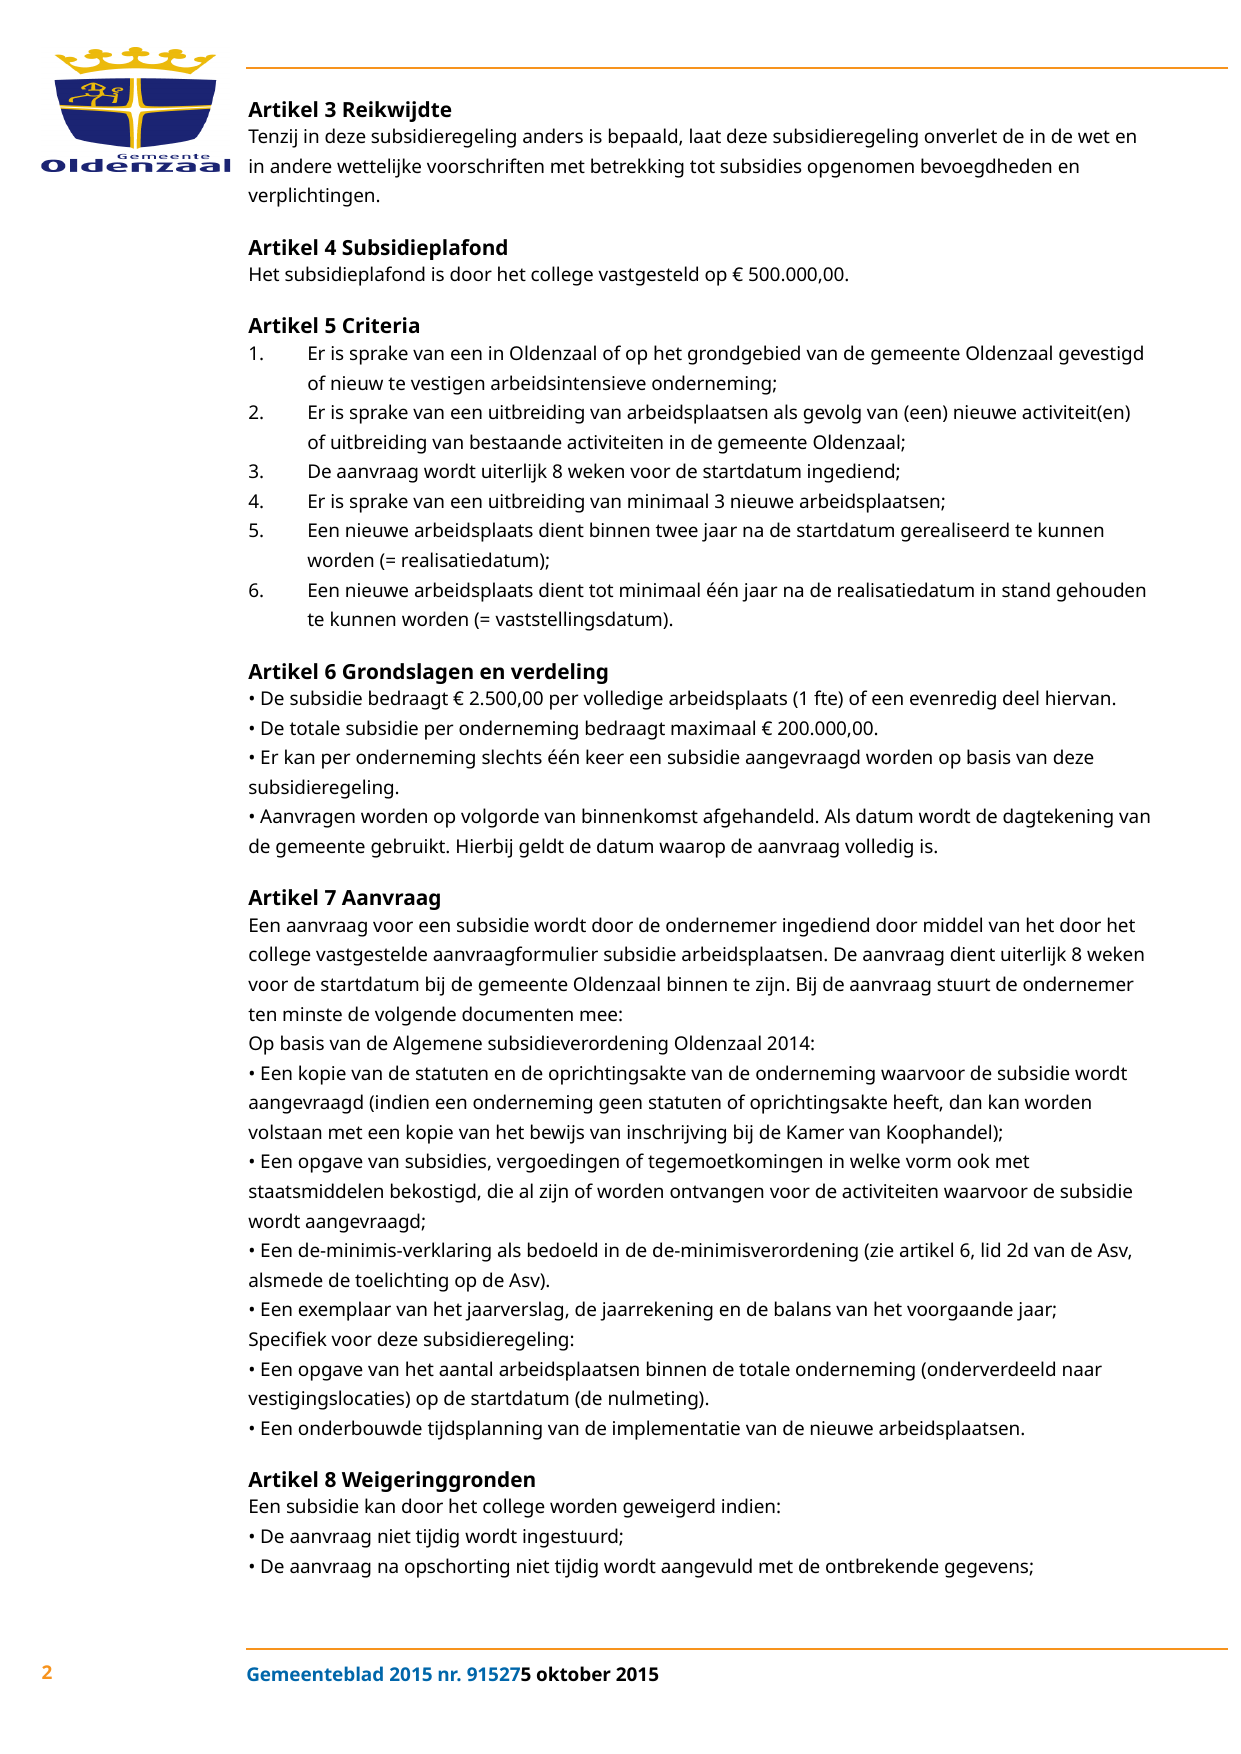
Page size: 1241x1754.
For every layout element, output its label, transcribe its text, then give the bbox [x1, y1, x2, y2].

picture [41, 47, 231, 172]
text • De aanvraag niet tijdig wordt ingestuurd; [248, 1523, 1152, 1549]
text Op basis van de Algemene subsidieverordening Oldenzaal 2014: [248, 1030, 1152, 1056]
text Artikel 6 Grondslagen en verdeling [248, 657, 1152, 685]
list De aanvraag wordt uiterlijk 8 weken voor de startdatum ingediend; [248, 458, 1152, 484]
text Artikel 4 Subsidieplafond [248, 233, 1152, 261]
list Er is sprake van een uitbreiding van minimaal 3 nieuwe arbeidsplaatsen; [248, 488, 1152, 514]
text • Er kan per onderneming slechts één keer een subsidie aangevraagd worden op basis van deze subsidieregeling. [248, 744, 1152, 800]
text Artikel 5 Criteria [248, 312, 1152, 340]
text • Een exemplaar van het jaarverslag, de jaarrekening en de balans van het voorgaande jaar; [248, 1297, 1152, 1322]
text Specifiek voor deze subsidieregeling: [248, 1326, 1152, 1352]
text • Een opgave van het aantal arbeidsplaatsen binnen de totale onderneming (onderverdeeld naar vestigingslocaties) op de startdatum (de nulmeting). [248, 1356, 1152, 1411]
list Er is sprake van een in Oldenzaal of op het grondgebied van de gemeente Oldenzaal gevestigd of nieuw te vestigen arbeidsintensieve onderneming; [248, 340, 1152, 395]
text • Een de-minimis-verklaring als bedoeld in de de-minimisverordening (zie artikel 6, lid 2d van de Asv, alsmede de toelichting op de Asv). [248, 1237, 1152, 1293]
text • Een kopie van de statuten en de oprichtingsakte van de onderneming waarvoor de subsidie wordt aangevraagd (indien een onderneming geen statuten of oprichtingsakte heeft, dan kan worden volstaan met een kopie van het bewijs van inschrijving bij de Kamer van Koophandel); [248, 1060, 1152, 1145]
text Het subsidieplafond is door het college vastgesteld op € 500.000,00. [248, 261, 1152, 287]
text Artikel 3 Reikwijdte [248, 95, 1152, 123]
text • De totale subsidie per onderneming bedraagt maximaal € 200.000,00. [248, 715, 1152, 741]
text • De aanvraag na opschorting niet tijdig wordt aangevuld met de ontbrekende gegevens; [248, 1553, 1152, 1579]
text • Een onderbouwde tijdsplanning van de implementatie van de nieuwe arbeidsplaatsen. [248, 1415, 1152, 1441]
text Artikel 8 Weigeringgronden [248, 1465, 1152, 1494]
text • Aanvragen worden op volgorde van binnenkomst afgehandeld. Als datum wordt de dagtekening van de gemeente gebruikt. Hierbij geldt de datum waarop de aanvraag volledig is. [248, 803, 1152, 859]
text Tenzij in deze subsidieregeling anders is bepaald, laat deze subsidieregeling onverlet de in de wet en in andere wettelijke voorschriften met betrekking tot subsidies opgenomen bevoegdheden en verplichtingen. [248, 123, 1152, 208]
text • Een opgave van subsidies, vergoedingen of tegemoetkomingen in welke vorm ook met staatsmiddelen bekostigd, die al zijn of worden ontvangen voor de activiteiten waarvoor de subsidie wordt aangevraagd; [248, 1149, 1152, 1233]
list Een nieuwe arbeidsplaats dient tot minimaal één jaar na de realisatiedatum in stand gehouden te kunnen worden (= vaststellingsdatum). [248, 577, 1152, 632]
list Er is sprake van een uitbreiding van arbeidsplaatsen als gevolg van (een) nieuwe activiteit(en) of uitbreiding van bestaande activiteiten in de gemeente Oldenzaal; [248, 399, 1152, 454]
list Een nieuwe arbeidsplaats dient binnen twee jaar na de startdatum gerealiseerd te kunnen worden (= realisatiedatum); [248, 518, 1152, 573]
text • De subsidie bedraagt € 2.500,00 per volledige arbeidsplaats (1 fte) of een evenredig deel hiervan. [248, 685, 1152, 711]
text Een subsidie kan door het college worden geweigerd indien: [248, 1494, 1152, 1519]
text Artikel 7 Aanvraag [248, 883, 1152, 912]
text Een aanvraag voor een subsidie wordt door de ondernemer ingediend door middel van het door het college vastgestelde aanvraagformulier subsidie arbeidsplaatsen. De aanvraag dient uiterlijk 8 weken voor de startdatum bij de gemeente Oldenzaal binnen te zijn. Bij de aanvraag stuurt de ondernemer ten minste de volgende documenten mee: [248, 912, 1152, 1026]
